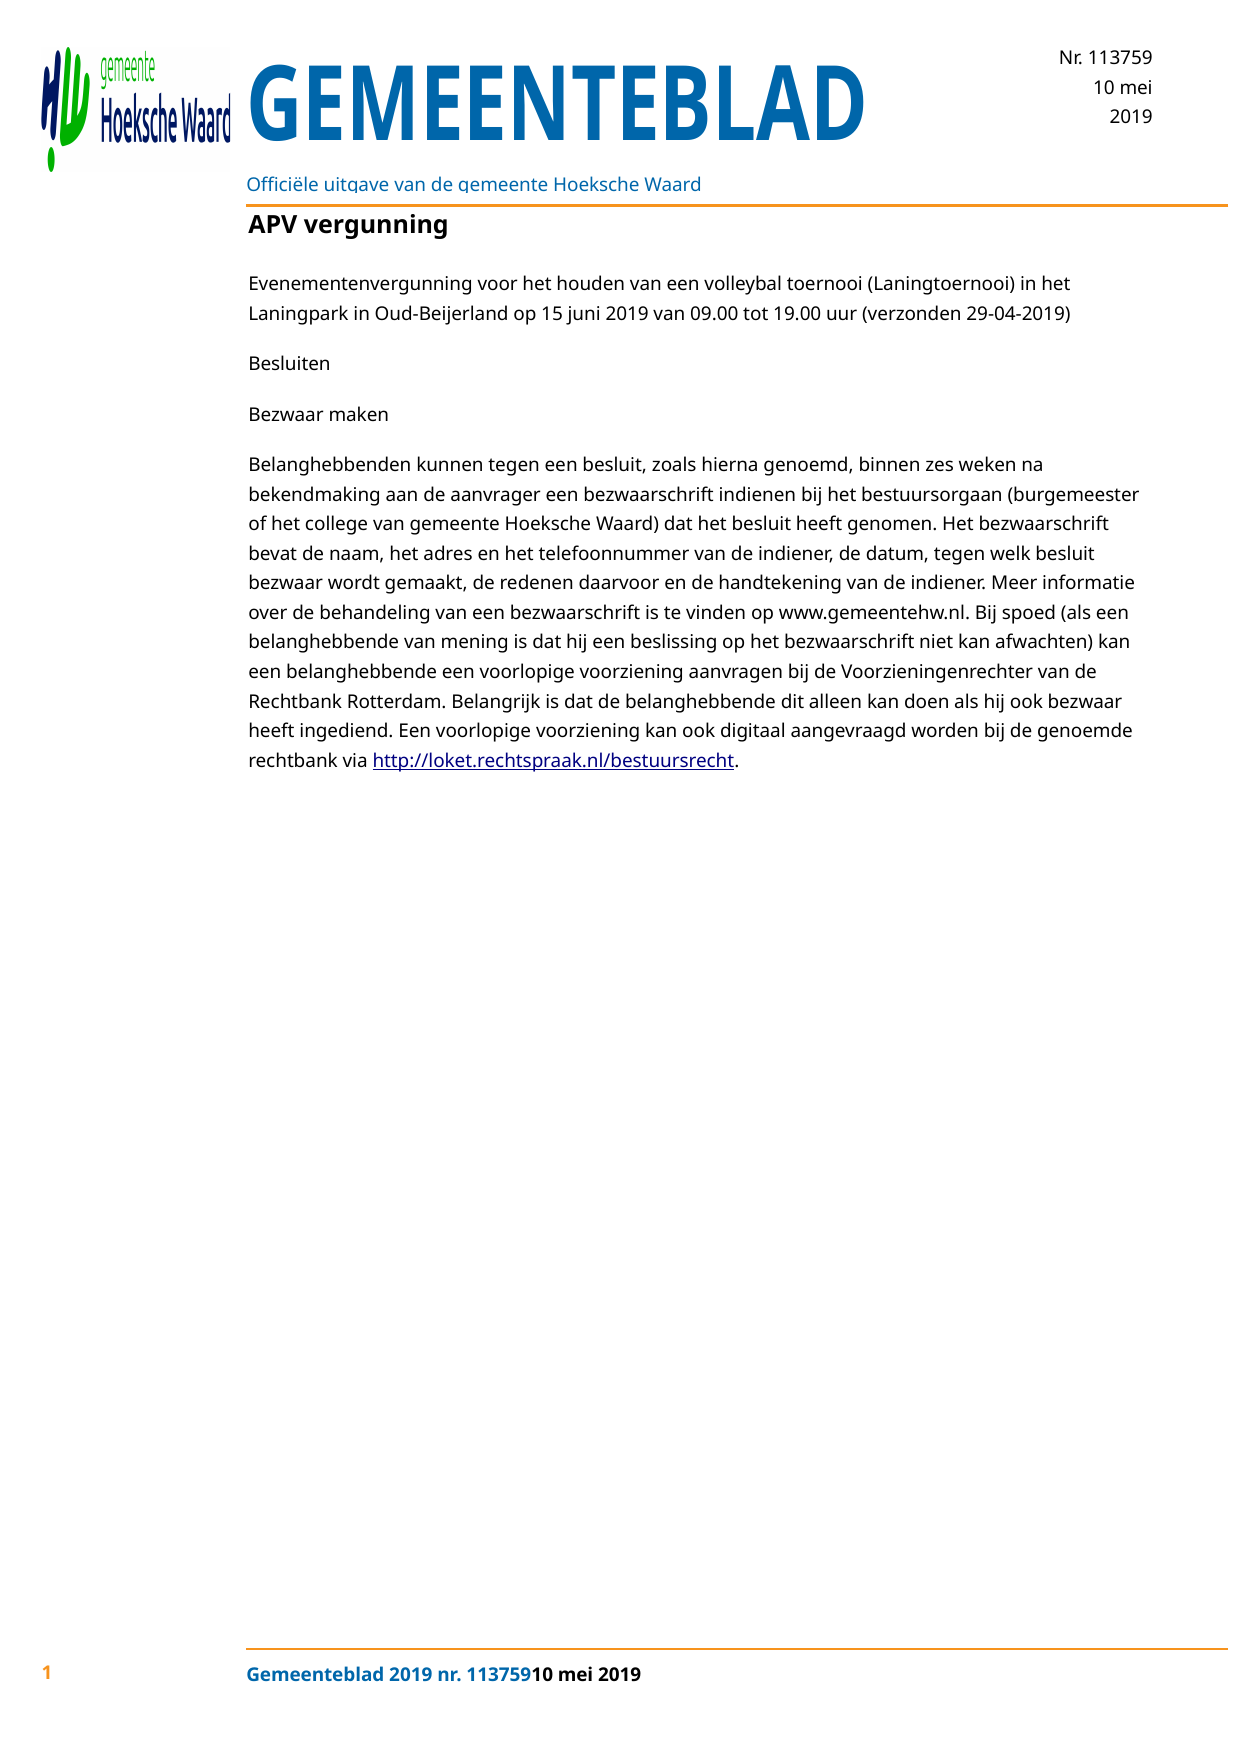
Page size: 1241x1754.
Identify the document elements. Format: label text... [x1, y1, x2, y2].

text Belanghebbenden kunnen tegen een besluit, zoals hierna genoemd, binnen zes weken na bekendmaking aan de aanvrager een bezwaarschrift indienen bij het bestuursorgaan (burgemeester of het college van gemeente Hoeksche Waard) dat het besluit heeft genomen. Het bezwaarschrift bevat de naam, het adres en het telefoonnummer van de indiener, de datum, tegen welk besluit bezwaar wordt gemaakt, de redenen daarvoor en de handtekening van de indiener. Meer informatie over de behandeling van een bezwaarschrift is te vinden op www.gemeentehw.nl. Bij spoed (als een belanghebbende van mening is dat hij een beslissing op het bezwaarschrift niet kan afwachten) kan een belanghebbende een voorlopige voorziening aanvragen bij de Voorzieningenrechter van de Rechtbank Rotterdam. Belangrijk is dat de belanghebbende dit alleen kan doen als hij ook bezwaar heeft ingediend. Een voorlopige voorziening kan ook digitaal aangevraagd worden bij de genoemde rechtbank via http://loket.rechtspraak.nl/bestuursrecht. [248, 451, 1152, 773]
text Bezwaar maken [248, 401, 1152, 426]
text Evenementenvergunning voor het houden van een volleybal toernooi (Laningtoernooi) in het Laningpark in Oud-Beijerland op 15 juni 2019 van 09.00 tot 19.00 uur (verzonden 29-04-2019) [248, 270, 1152, 326]
picture [41, 47, 231, 172]
text Besluiten [248, 350, 1152, 376]
text APV vergunning [248, 207, 1152, 241]
